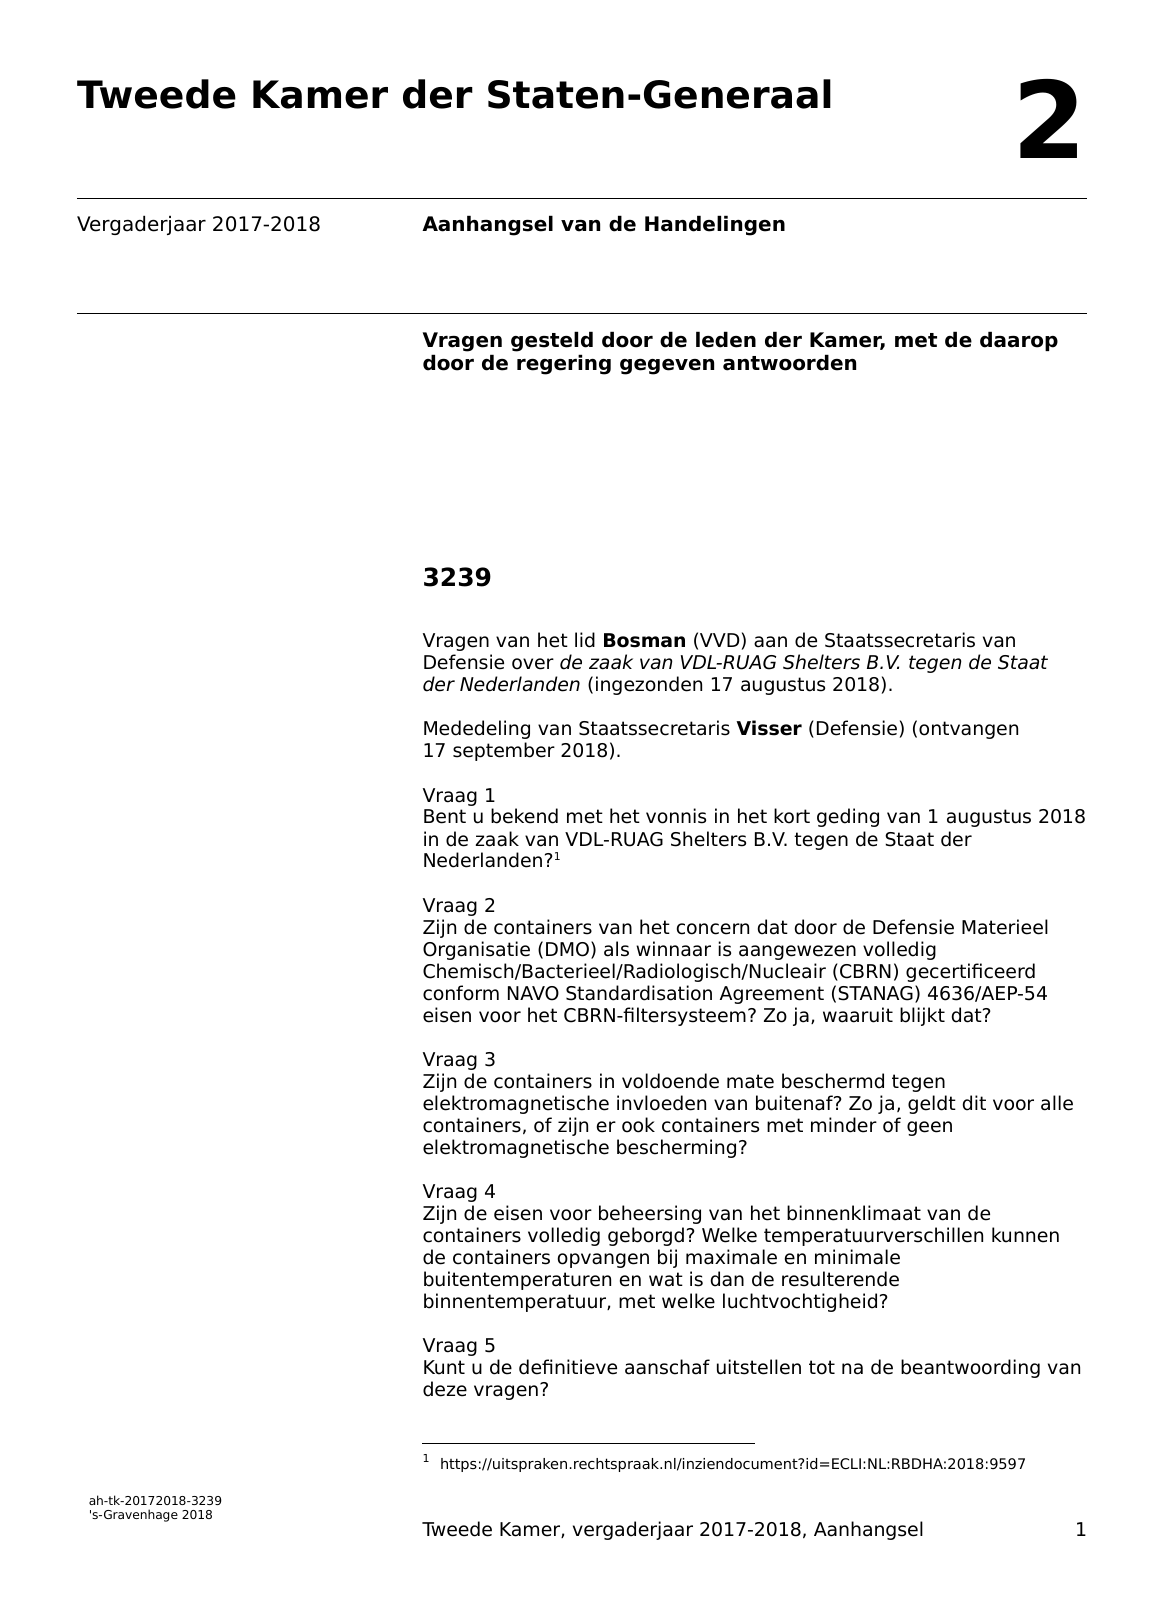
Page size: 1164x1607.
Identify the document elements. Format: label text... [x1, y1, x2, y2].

text Vragen van het lid Bosman (VVD) aan de Staatssecretaris van Defensie over de zaak van VDL-RUAG Shelters B.V. tegen de Staat der Nederlanden (ingezonden 17 augustus 2018). [422, 630, 1087, 696]
text Zijn de containers van het concern dat door de Defensie Materieel Organisatie (DMO) als winnaar is aangewezen volledig Chemisch/Bacterieel/Radiologisch/Nucleair (CBRN) gecertificeerd conform NAVO Standardisation Agreement (STANAG) 4636/AEP-54 eisen voor het CBRN-filtersysteem? Zo ja, waaruit blijkt dat? [422, 917, 1087, 1026]
text Zijn de eisen voor beheersing van het binnenklimaat van de containers volledig geborgd? Welke temperatuurverschillen kunnen de containers opvangen bij maximale en minimale buitentemperaturen en wat is dan de resulterende binnentemperatuur, met welke luchtvochtigheid? [422, 1203, 1087, 1313]
text Vraag 4 [422, 1181, 1087, 1203]
text Bent u bekend met het vonnis in het kort geding van 1 augustus 2018 in de zaak van VDL-RUAG Shelters B.V. tegen de Staat der Nederlanden? [422, 806, 1087, 872]
table_cell [77, 314, 422, 375]
table_header Tweede Kamer der Staten-Generaal [77, 59, 886, 198]
text Vraag 5 [422, 1335, 1087, 1357]
text 3239 [422, 563, 1087, 592]
text Vraag 2 [422, 894, 1087, 917]
table_header 2 [886, 59, 1087, 198]
text https://uitspraken.rechtspraak.nl/inziendocument?id=ECLI:NL:RBDHA:2018:9597 [422, 1452, 1087, 1474]
text 's-Gravenhage 2018 [88, 1508, 323, 1522]
text ah-tk-20172018-3239 [88, 1494, 323, 1508]
text Zijn de containers in voldoende mate beschermd tegen elektromagnetische invloeden van buitenaf? Zo ja, geldt dit voor alle containers, of zijn er ook containers met minder of geen elektromagnetische bescherming? [422, 1071, 1087, 1158]
text Vraag 1 [422, 784, 1087, 806]
text Vraag 3 [422, 1049, 1087, 1071]
text Kunt u de definitieve aanschaf uitstellen tot na de beantwoording van deze vragen? [422, 1357, 1087, 1401]
table_cell Aanhangsel van de Handelingen [422, 199, 1087, 313]
text Mededeling van Staatssecretaris Visser (Defensie) (ontvangen 17 september 2018). [422, 718, 1087, 762]
table_cell Vragen gesteld door de leden der Kamer, met de daarop door de regering gegeven antwoorden [422, 314, 1087, 375]
table_cell Vergaderjaar 2017-2018 [77, 199, 422, 313]
